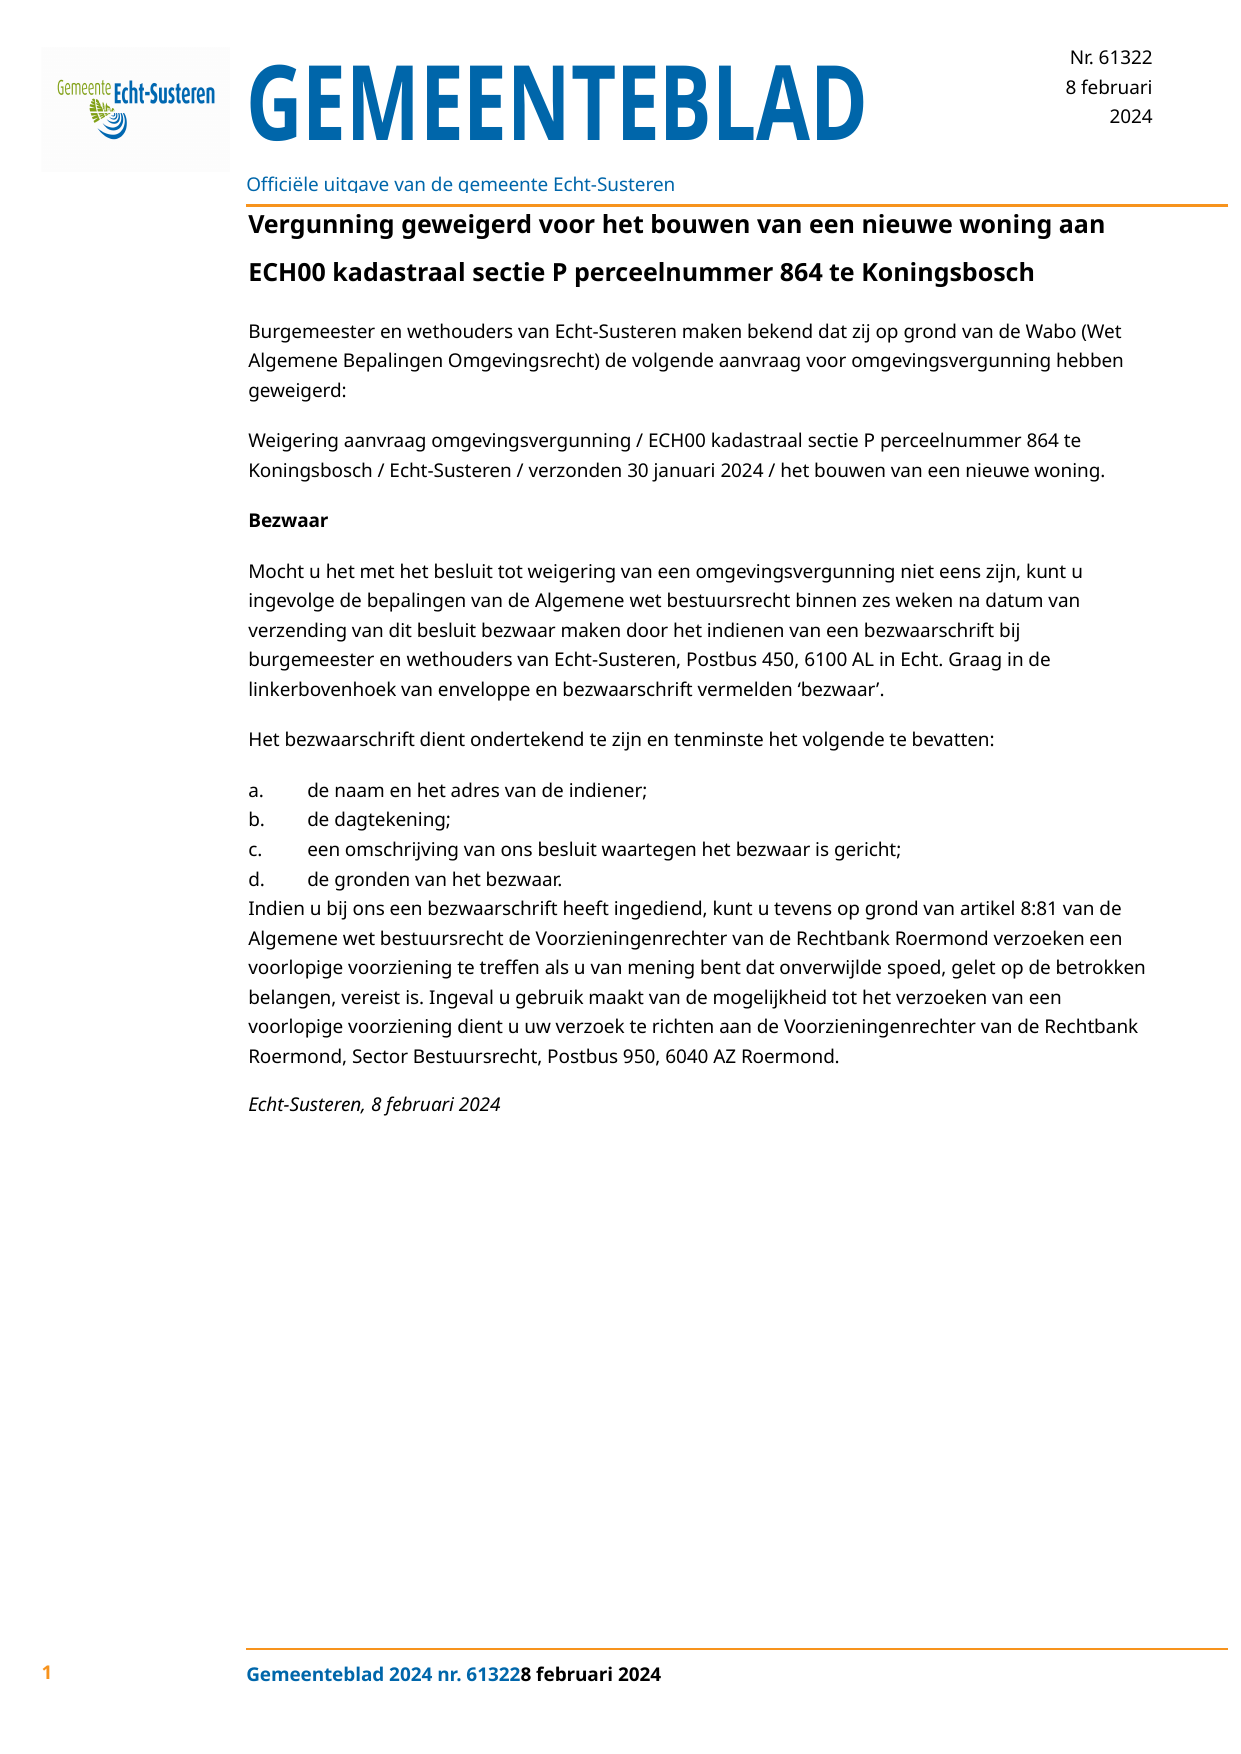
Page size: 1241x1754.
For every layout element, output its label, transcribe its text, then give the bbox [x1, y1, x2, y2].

list de dagtekening; [248, 807, 1152, 832]
text Weigering aanvraag omgevingsvergunning / ECH00 kadastraal sectie P perceelnummer 864 te Koningsbosch / Echt-Susteren / verzonden 30 januari 2024 / het bouwen van een nieuwe woning. [248, 427, 1152, 483]
text Het bezwaarschrift dient ondertekend te zijn en tenminste het volgende te bevatten: [248, 727, 1152, 752]
text Bezwaar [248, 507, 1152, 533]
list de naam en het adres van de indiener; [248, 777, 1152, 803]
text Burgemeester en wethouders van Echt-Susteren maken bekend dat zij op grond van de Wabo (Wet Algemene Bepalingen Omgevingsrecht) de volgende aanvraag voor omgevingsvergunning hebben geweigerd: [248, 318, 1152, 403]
picture [41, 47, 231, 172]
text Echt-Susteren, 8 februari 2024 [248, 1091, 1152, 1117]
text Indien u bij ons een bezwaarschrift heeft ingediend, kunt u tevens op grond van artikel 8:81 van de Algemene wet bestuursrecht de Voorzieningenrechter van de Rechtbank Roermond verzoeken een voorlopige voorziening te treffen als u van mening bent dat onverwijlde spoed, gelet op de betrokken belangen, vereist is. Ingeval u gebruik maakt van de mogelijkheid tot het verzoeken van een voorlopige voorziening dient u uw verzoek te richten aan de Voorzieningenrechter van de Rechtbank Roermond, Sector Bestuursrecht, Postbus 950, 6040 AZ Roermond. [248, 895, 1152, 1069]
list de gronden van het bezwaar. [248, 866, 1152, 892]
list een omschrijving van ons besluit waartegen het bezwaar is gericht; [248, 836, 1152, 862]
text Vergunning geweigerd voor het bouwen van een nieuwe woning aan ECH00 kadastraal sectie P perceelnummer 864 te Koningsbosch [248, 207, 1152, 288]
text Mocht u het met het besluit tot weigering van een omgevingsvergunning niet eens zijn, kunt u ingevolge de bepalingen van de Algemene wet bestuursrecht binnen zes weken na datum van verzending van dit besluit bezwaar maken door het indienen van een bezwaarschrift bij burgemeester en wethouders van Echt-Susteren, Postbus 450, 6100 AL in Echt. Graag in de linkerbovenhoek van enveloppe en bezwaarschrift vermelden ‘bezwaar’. [248, 558, 1152, 702]
